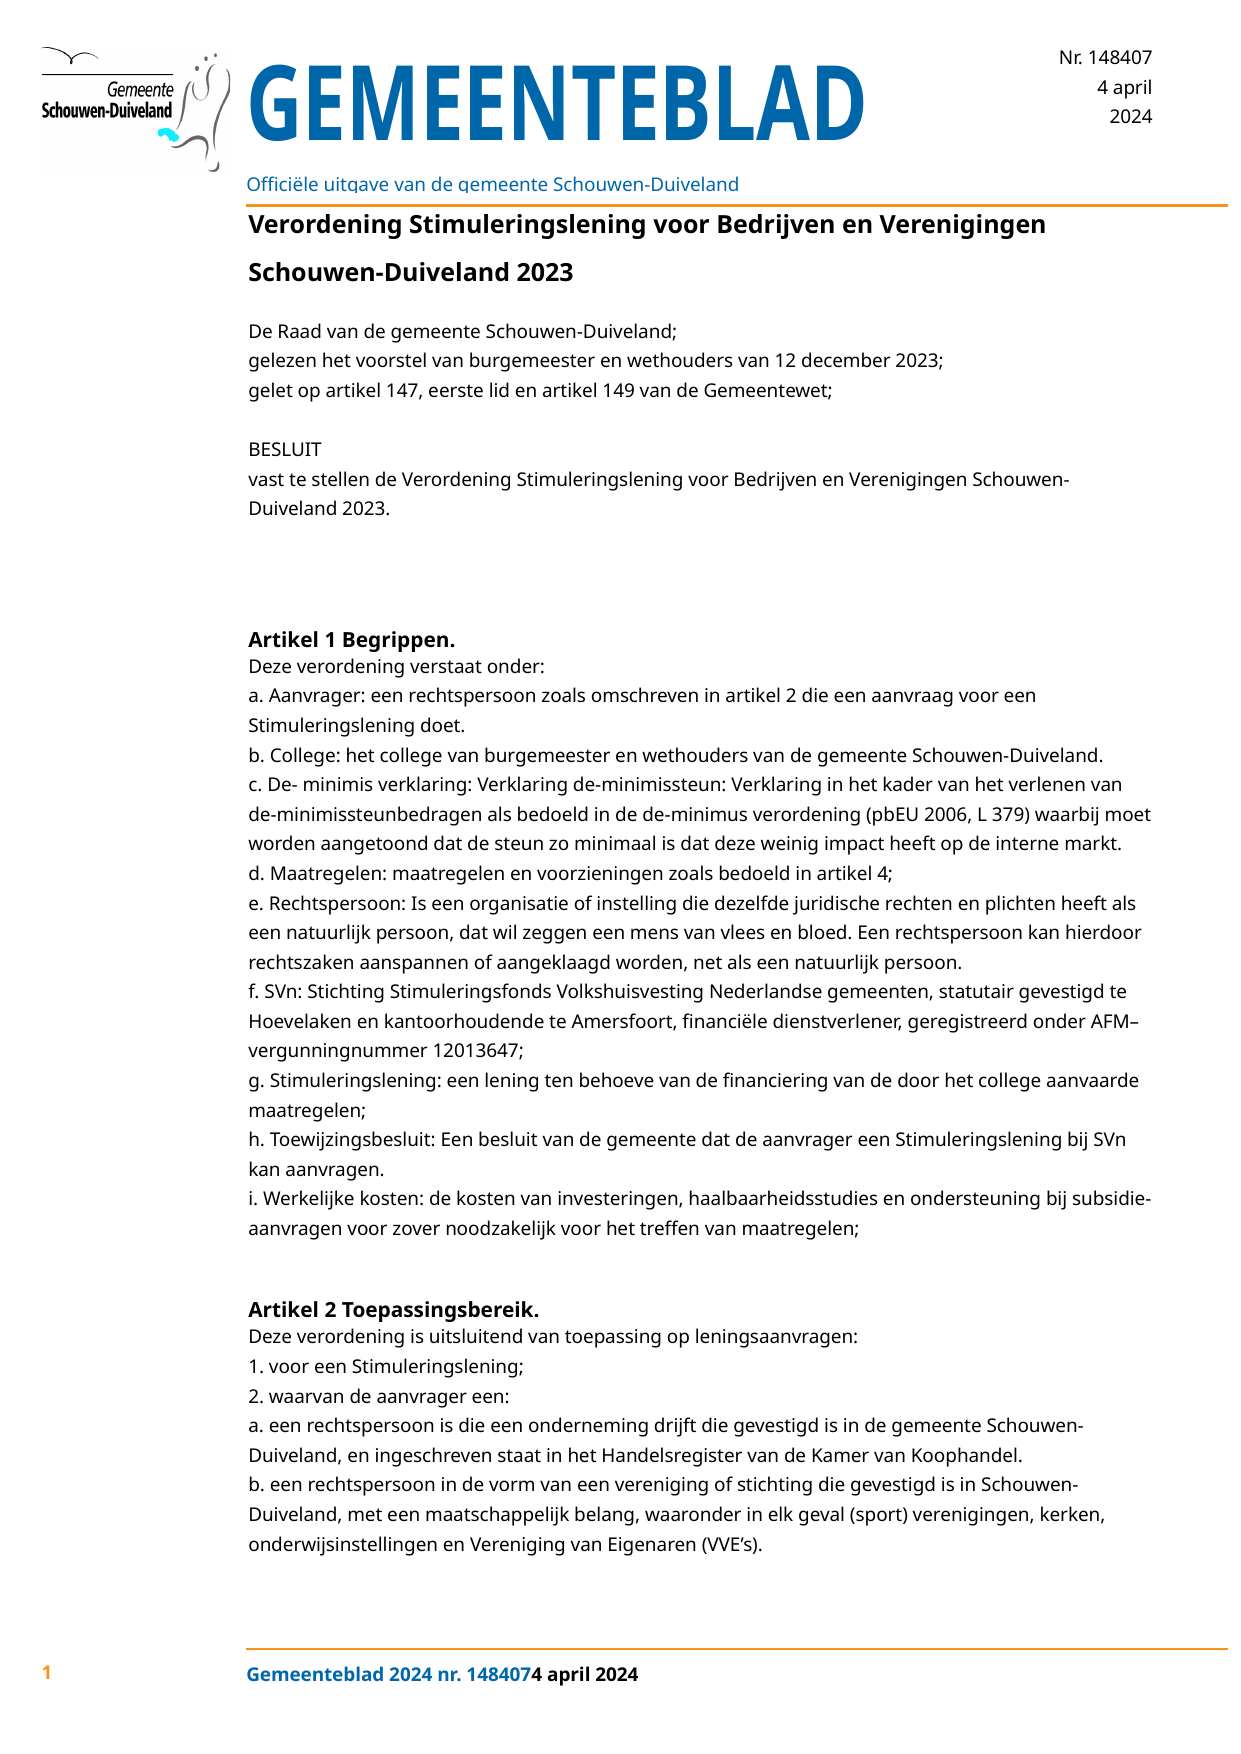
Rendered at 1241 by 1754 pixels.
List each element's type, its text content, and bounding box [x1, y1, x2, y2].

text g. Stimuleringslening: een lening ten behoeve van de financiering van de door het college aanvaarde maatregelen; [248, 1067, 1152, 1123]
text Verordening Stimuleringslening voor Bedrijven en Verenigingen Schouwen-Duiveland 2023 [248, 207, 1152, 288]
text h. Toewijzingsbesluit: Een besluit van de gemeente dat de aanvrager een Stimuleringslening bij SVn kan aanvragen. [248, 1126, 1152, 1182]
text d. Maatregelen: maatregelen en voorzieningen zoals bedoeld in artikel 4; [248, 860, 1152, 886]
text 2. waarvan de aanvrager een: [248, 1383, 1152, 1408]
text b. een rechtspersoon in de vorm van een vereniging of stichting die gevestigd is in Schouwen-Duiveland, met een maatschappelijk belang, waaronder in elk geval (sport) verenigingen, kerken, onderwijsinstellingen en Vereniging van Eigenaren (VVE’s). [248, 1472, 1152, 1556]
text Artikel 2 Toepassingsbereik. [248, 1295, 1152, 1324]
text i. Werkelijke kosten: de kosten van investeringen, haalbaarheidsstudies en ondersteuning bij subsidie-aanvragen voor zover noodzakelijk voor het treffen van maatregelen; [248, 1186, 1152, 1241]
text Deze verordening is uitsluitend van toepassing op leningsaanvragen: [248, 1324, 1152, 1349]
text c. De- minimis verklaring: Verklaring de-minimissteun: Verklaring in het kader van het verlenen van de-minimissteunbedragen als bedoeld in de de-minimus verordening (pbEU 2006, L 379) waarbij moet worden aangetoond dat de steun zo minimaal is dat deze weinig impact heeft op de interne markt. [248, 771, 1152, 856]
text a. een rechtspersoon is die een onderneming drijft die gevestigd is in de gemeente Schouwen-Duiveland, en ingeschreven staat in het Handelsregister van de Kamer van Koophandel. [248, 1412, 1152, 1468]
text Deze verordening verstaat onder: [248, 653, 1152, 679]
text 1. voor een Stimuleringslening; [248, 1353, 1152, 1379]
text b. College: het college van burgemeester en wethouders van de gemeente Schouwen-Duiveland. [248, 742, 1152, 768]
text Artikel 1 Begrippen. [248, 625, 1152, 653]
picture [41, 47, 231, 172]
text gelet op artikel 147, eerste lid en artikel 149 van de Gemeentewet; [248, 377, 1152, 403]
text BESLUIT [248, 436, 1152, 462]
text vast te stellen de Verordening Stimuleringslening voor Bedrijven en Verenigingen Schouwen-Duiveland 2023. [248, 466, 1152, 521]
text a. Aanvrager: een rechtspersoon zoals omschreven in artikel 2 die een aanvraag voor een Stimuleringslening doet. [248, 683, 1152, 738]
text f. SVn: Stichting Stimuleringsfonds Volkshuisvesting Nederlandse gemeenten, statutair gevestigd te Hoevelaken en kantoorhoudende te Amersfoort, financiële dienstverlener, geregistreerd onder AFM–vergunningnummer 12013647; [248, 978, 1152, 1063]
text De Raad van de gemeente Schouwen-Duiveland; [248, 318, 1152, 344]
text e. Rechtspersoon: Is een organisatie of instelling die dezelfde juridische rechten en plichten heeft als een natuurlijk persoon, dat wil zeggen een mens van vlees en bloed. Een rechtspersoon kan hierdoor rechtszaken aanspannen of aangeklaagd worden, net als een natuurlijk persoon. [248, 890, 1152, 975]
text gelezen het voorstel van burgemeester en wethouders van 12 december 2023; [248, 347, 1152, 373]
